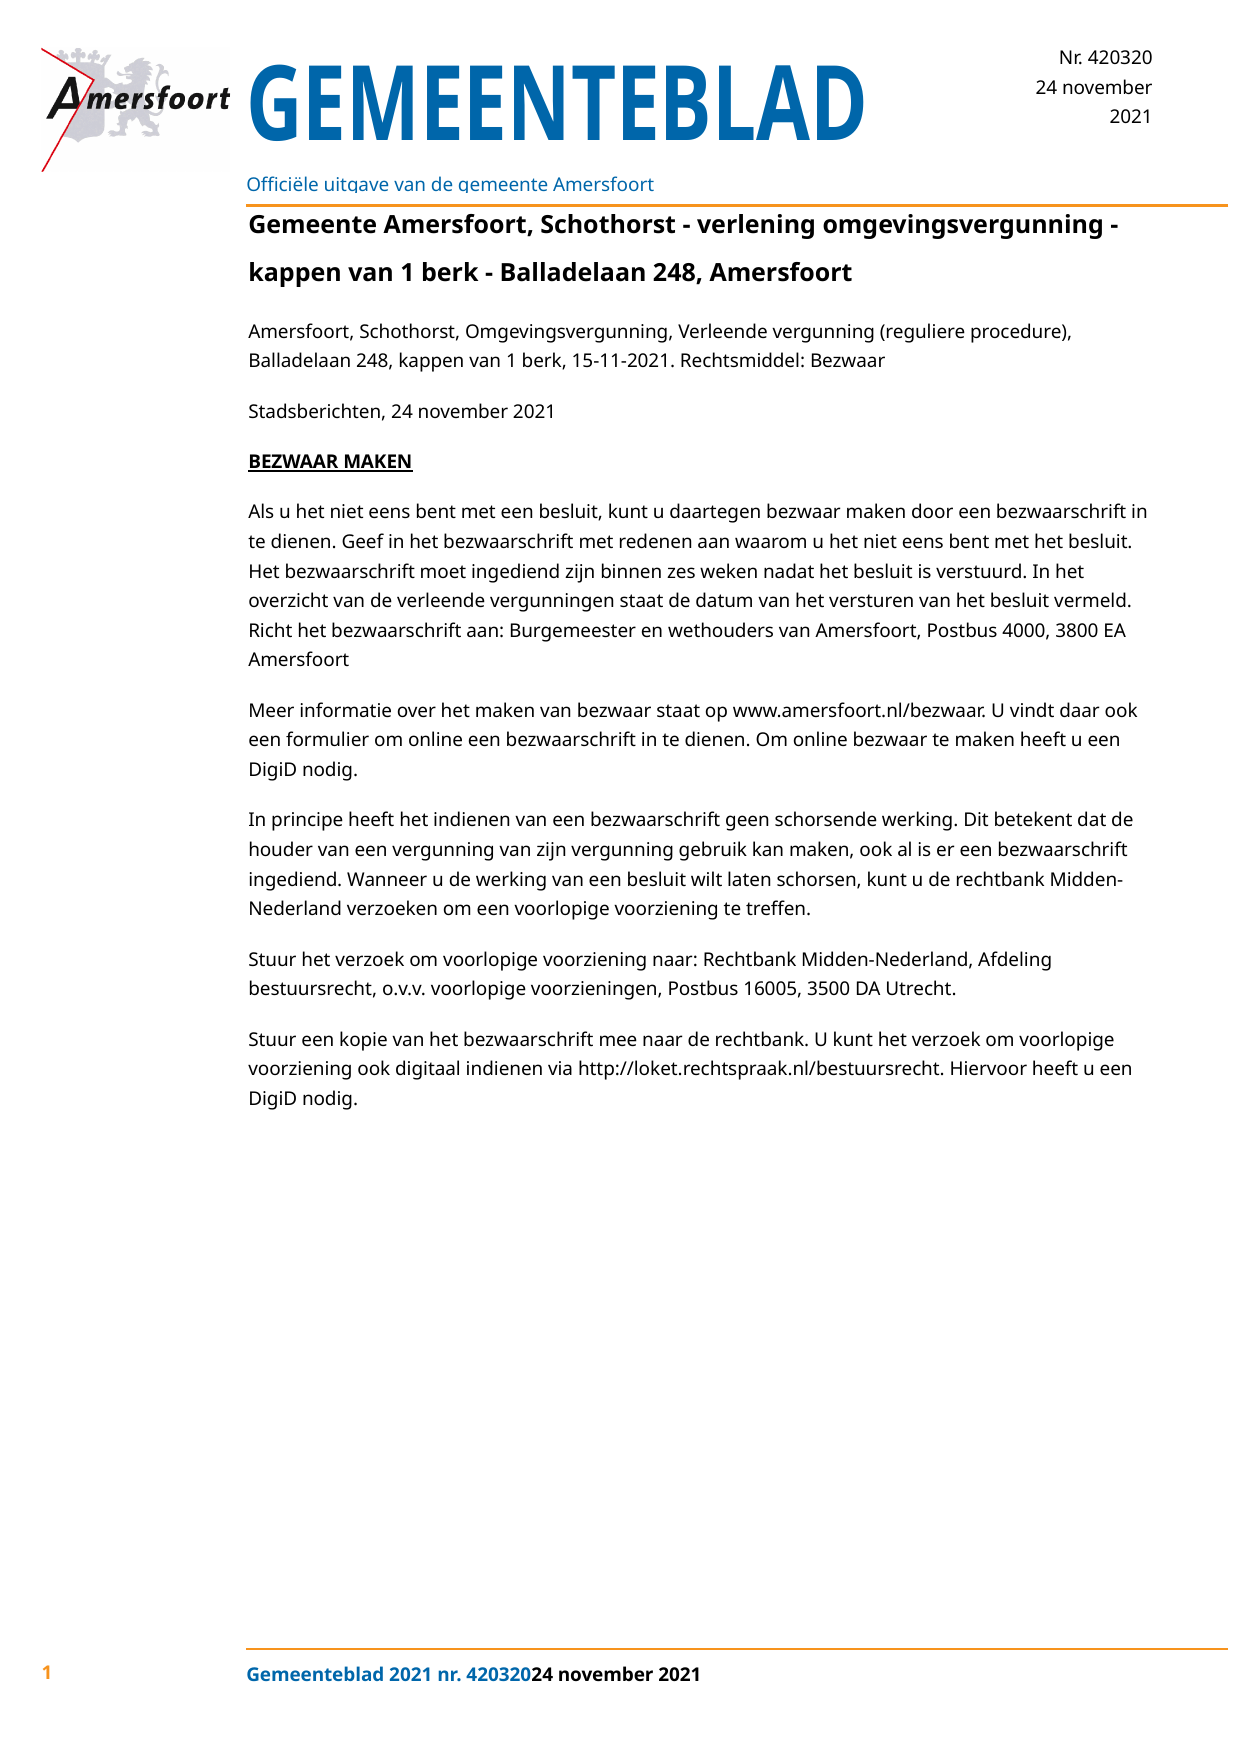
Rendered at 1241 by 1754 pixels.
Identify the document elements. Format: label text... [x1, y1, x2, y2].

text Stuur het verzoek om voorlopige voorziening naar: Rechtbank Midden-Nederland, Afdeling bestuursrecht, o.v.v. voorlopige voorzieningen, Postbus 16005, 3500 DA Utrecht. [248, 946, 1152, 1001]
text Amersfoort, Schothorst, Omgevingsvergunning, Verleende vergunning (reguliere procedure), Balladelaan 248, kappen van 1 berk, 15-11-2021. Rechtsmiddel: Bezwaar [248, 318, 1152, 373]
text BEZWAAR MAKEN [248, 448, 1152, 474]
text Meer informatie over het maken van bezwaar staat op www.amersfoort.nl/bezwaar. U vindt daar ook een formulier om online een bezwaarschrift in te dienen. Om online bezwaar te maken heeft u een DigiD nodig. [248, 697, 1152, 782]
text Gemeente Amersfoort, Schothorst - verlening omgevingsvergunning - kappen van 1 berk - Balladelaan 248, Amersfoort [248, 207, 1152, 288]
text In principe heeft het indienen van een bezwaarschrift geen schorsende werking. Dit betekent dat de houder van een vergunning van zijn vergunning gebruik kan maken, ook al is er een bezwaarschrift ingediend. Wanneer u de werking van een besluit wilt laten schorsen, kunt u de rechtbank Midden-Nederland verzoeken om een voorlopige voorziening te treffen. [248, 807, 1152, 921]
text Stadsberichten, 24 november 2021 [248, 398, 1152, 424]
text Stuur een kopie van het bezwaarschrift mee naar de rechtbank. U kunt het verzoek om voorlopige voorziening ook digitaal indienen via http://loket.rechtspraak.nl/bestuursrecht. Hiervoor heeft u een DigiD nodig. [248, 1026, 1152, 1111]
text Als u het niet eens bent met een besluit, kunt u daartegen bezwaar maken door een bezwaarschrift in te dienen. Geef in het bezwaarschrift met redenen aan waarom u het niet eens bent met het besluit. Het bezwaarschrift moet ingediend zijn binnen zes weken nadat het besluit is verstuurd. In het overzicht van de verleende vergunningen staat de datum van het versturen van het besluit vermeld. Richt het bezwaarschrift aan: Burgemeester en wethouders van Amersfoort, Postbus 4000, 3800 EA Amersfoort [248, 499, 1152, 672]
picture [41, 47, 231, 172]
